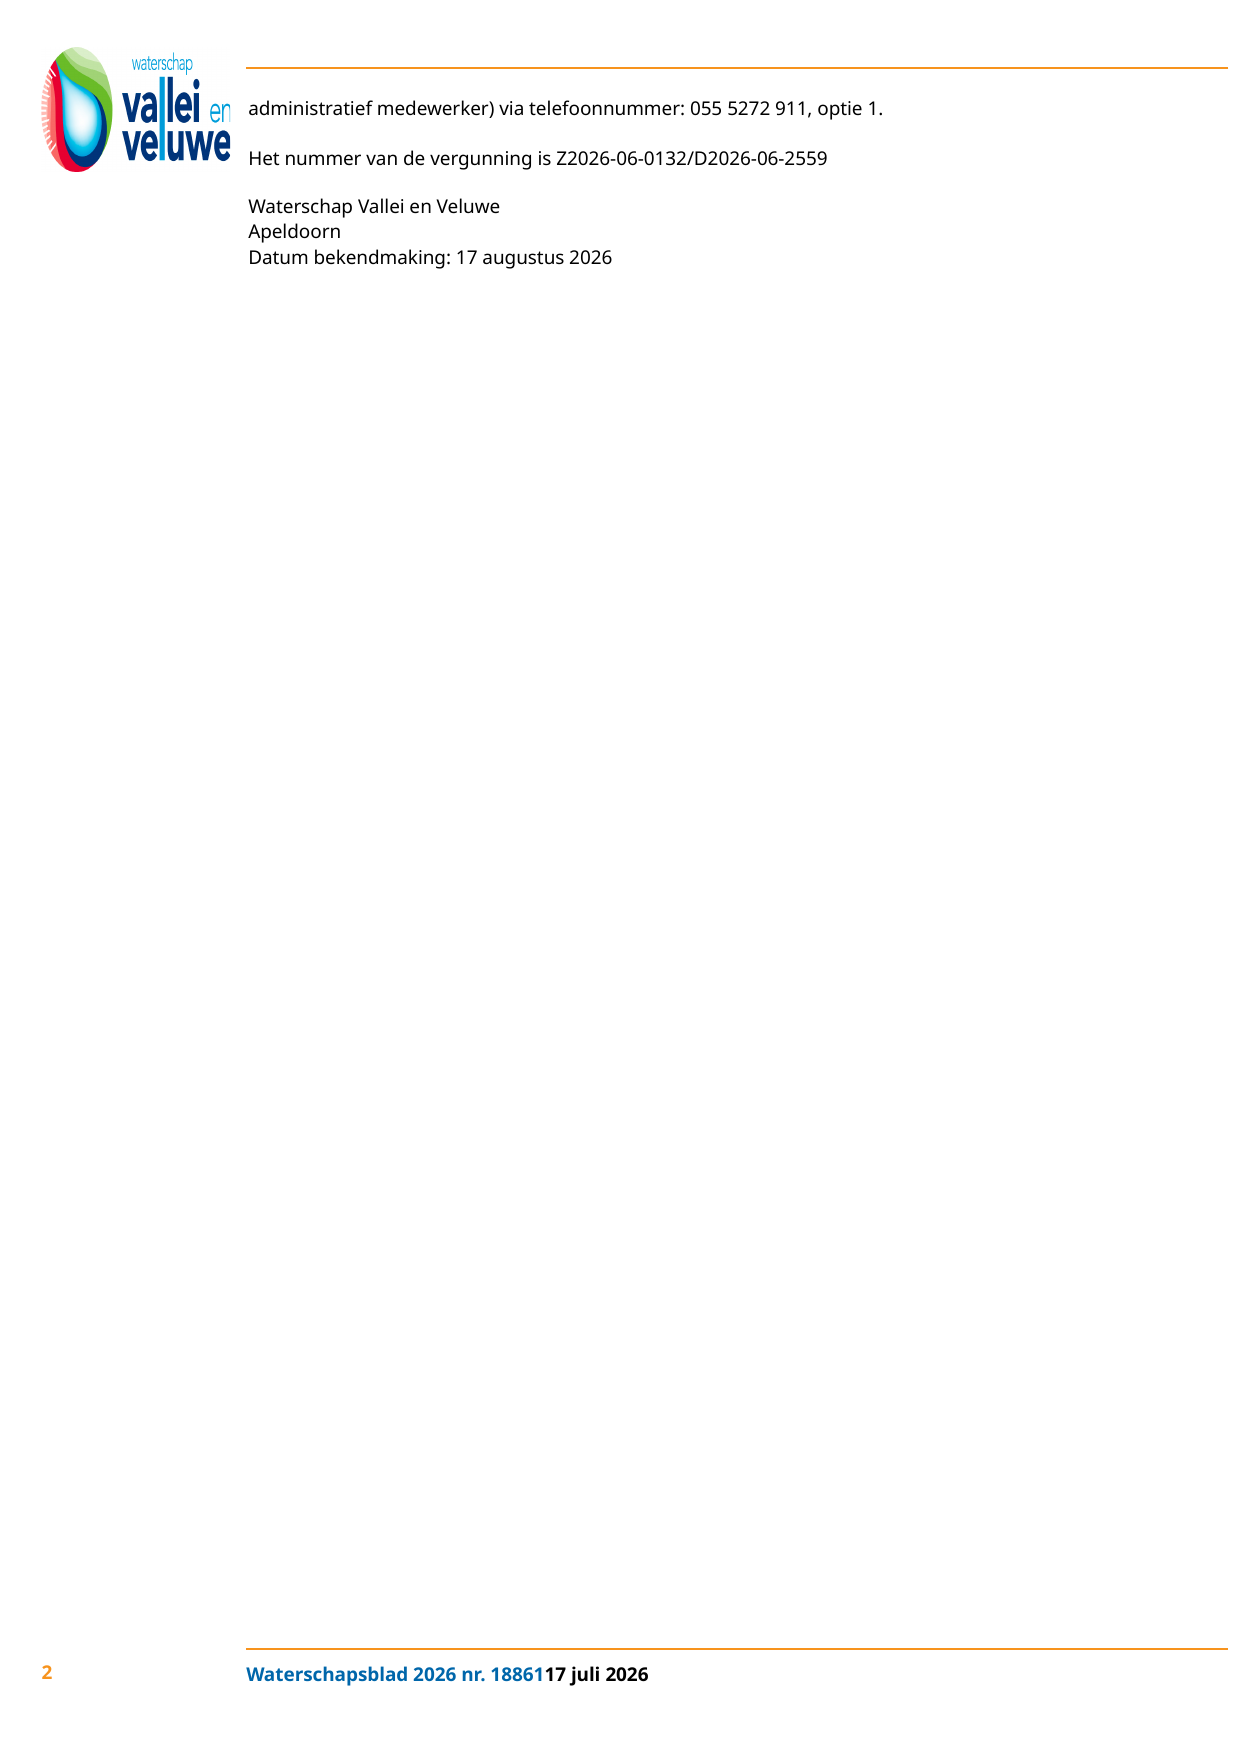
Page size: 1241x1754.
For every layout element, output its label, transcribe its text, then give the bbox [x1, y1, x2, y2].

picture [41, 47, 231, 172]
text Apeldoorn [248, 219, 1152, 244]
text Waterschap Vallei en Veluwe [248, 193, 1152, 219]
text Het nummer van de vergunning is Z2026-06-0132/D2026-06-2559 [248, 145, 1152, 171]
text administratief medewerker) via telefoonnummer: 055 5272 911, optie 1. [248, 95, 1152, 121]
text Datum bekendmaking: 17 augustus 2026 [248, 244, 1152, 270]
